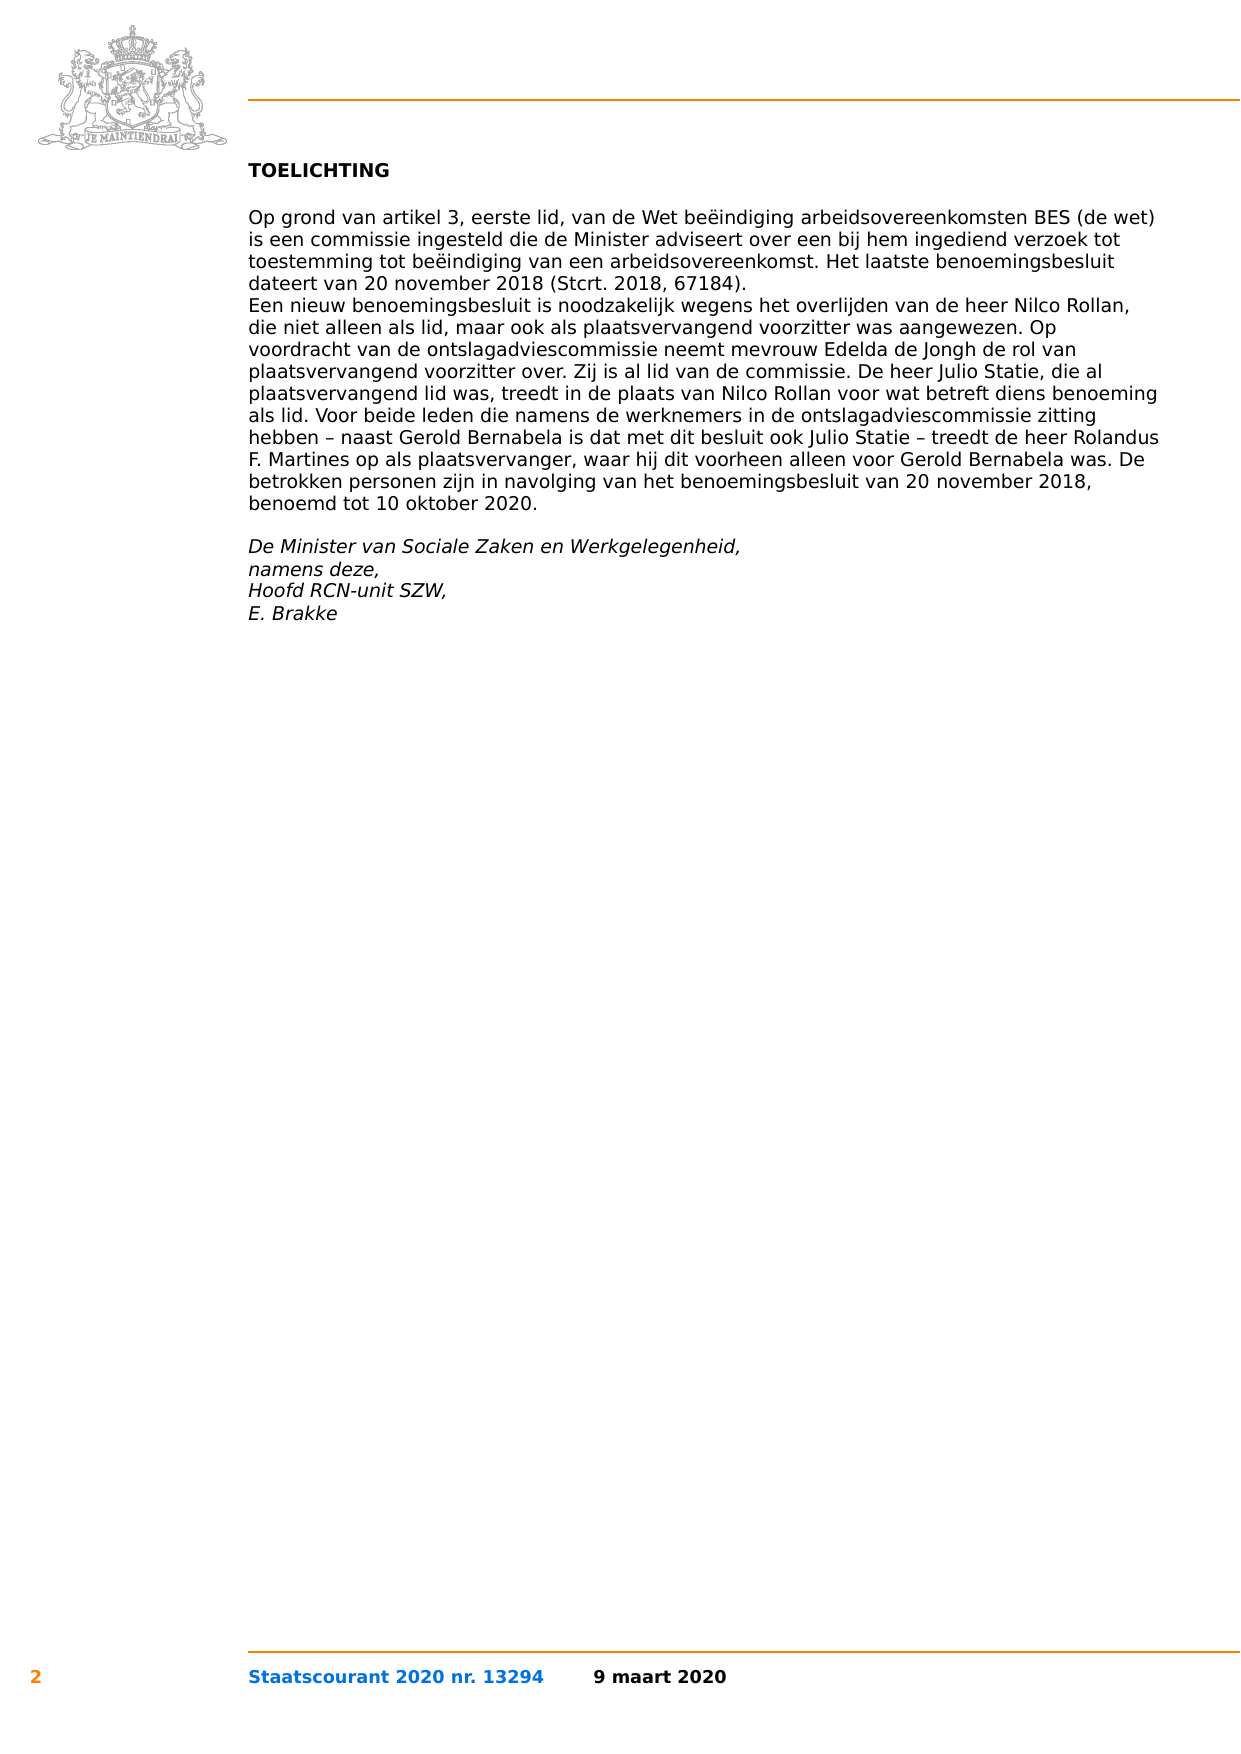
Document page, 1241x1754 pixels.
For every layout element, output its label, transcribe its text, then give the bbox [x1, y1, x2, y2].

text Een nieuw benoemingsbesluit is noodzakelijk wegens het overlijden van de heer Nilco Rollan, die niet alleen als lid, maar ook als plaatsvervangend voorzitter was aangewezen. Op voordracht van de ontslagadviescommissie neemt mevrouw Edelda de Jongh de rol van plaatsvervangend voorzitter over. Zij is al lid van de commissie. De heer Julio Statie, die al plaatsvervangend lid was, treedt in de plaats van Nilco Rollan voor wat betreft diens benoeming als lid. Voor beide leden die namens de werknemers in de ontslagadviescommissie zitting hebben – naast Gerold Bernabela is dat met dit besluit ook Julio Statie – treedt de heer Rolandus F. Martines op als plaatsvervanger, waar hij dit voorheen alleen voor Gerold Bernabela was. De betrokken personen zijn in navolging van het benoemingsbesluit van 20 november 2018, benoemd tot 10 oktober 2020. [248, 295, 1163, 514]
text Op grond van artikel 3, eerste lid, van de Wet beëindiging arbeidsovereenkomsten BES (de wet) is een commissie ingesteld die de Minister adviseert over een bij hem ingediend verzoek tot toestemming tot beëindiging van een arbeidsovereenkomst. Het laatste benoemingsbesluit dateert van 20 november 2018 (Stcrt. 2018, 67184). [248, 207, 1163, 295]
text De Minister van Sociale Zaken en Werkgelegenheid, namens deze, Hoofd RCN-unit SZW, E. Brakke [248, 536, 1163, 624]
subtitle TOELICHTING [248, 160, 1163, 182]
picture [38, 25, 227, 150]
